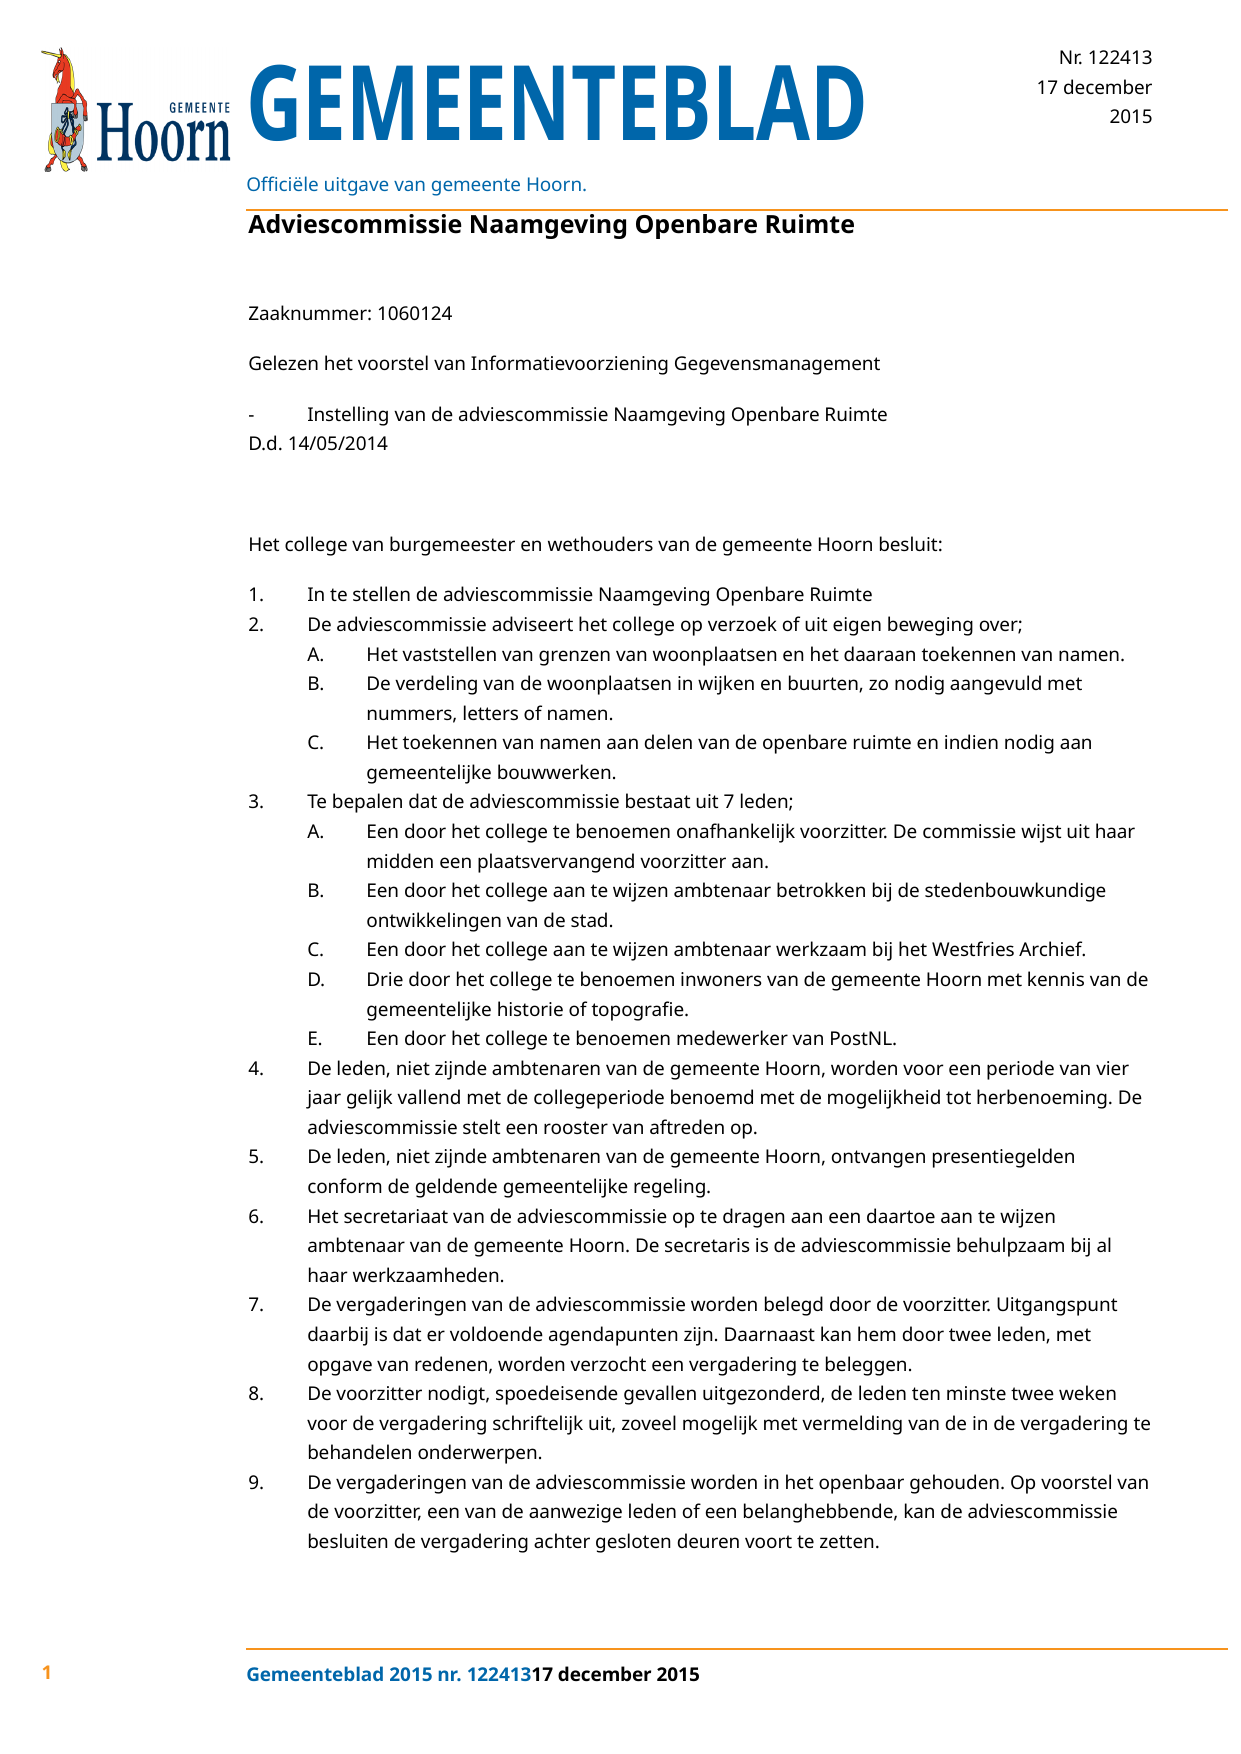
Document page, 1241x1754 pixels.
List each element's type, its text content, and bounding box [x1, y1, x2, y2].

list Een door het college te benoemen onafhankelijk voorzitter. De commissie wijst uit haar midden een plaatsvervangend voorzitter aan. [307, 818, 1152, 873]
picture [41, 47, 231, 172]
list Het toekennen van namen aan delen van de openbare ruimte en indien nodig aan gemeentelijke bouwwerken. [307, 729, 1152, 785]
list Een door het college aan te wijzen ambtenaar werkzaam bij het Westfries Archief. [307, 937, 1152, 962]
list De voorzitter nodigt, spoedeisende gevallen uitgezonderd, de leden ten minste twee weken voor de vergadering schriftelijk uit, zoveel mogelijk met vermelding van de in de vergadering te behandelen onderwerpen. [248, 1380, 1152, 1465]
list Het secretariaat van de adviescommissie op te dragen aan een daartoe aan te wijzen ambtenaar van de gemeente Hoorn. De secretaris is de adviescommissie behulpzaam bij al haar werkzaamheden. [248, 1203, 1152, 1288]
list Instelling van de adviescommissie Naamgeving Openbare Ruimte [248, 401, 1152, 426]
list Een door het college aan te wijzen ambtenaar betrokken bij de stedenbouwkundige ontwikkelingen van de stad. [307, 877, 1152, 933]
list De adviescommissie adviseert het college op verzoek of uit eigen beweging over; [248, 611, 1152, 637]
list Te bepalen dat de adviescommissie bestaat uit 7 leden; [248, 789, 1152, 814]
text Zaaknummer: 1060124 [248, 300, 1152, 326]
list De leden, niet zijnde ambtenaren van de gemeente Hoorn, ontvangen presentiegelden conform de geldende gemeentelijke regeling. [248, 1144, 1152, 1199]
text Adviescommissie Naamgeving Openbare Ruimte [248, 211, 1152, 241]
list Een door het college te benoemen medewerker van PostNL. [307, 1025, 1152, 1051]
list De vergaderingen van de adviescommissie worden belegd door de voorzitter. Uitgangspunt daarbij is dat er voldoende agendapunten zijn. Daarnaast kan hem door twee leden, met opgave van redenen, worden verzocht een vergadering te beleggen. [248, 1292, 1152, 1376]
list In te stellen de adviescommissie Naamgeving Openbare Ruimte [248, 582, 1152, 607]
list De leden, niet zijnde ambtenaren van de gemeente Hoorn, worden voor een periode van vier jaar gelijk vallend met de collegeperiode benoemd met de mogelijkheid tot herbenoeming. De adviescommissie stelt een rooster van aftreden op. [248, 1055, 1152, 1140]
text D.d. 14/05/2014 [248, 430, 1152, 456]
list Het vaststellen van grenzen van woonplaatsen en het daaraan toekennen van namen. [307, 641, 1152, 666]
list De vergaderingen van de adviescommissie worden in het openbaar gehouden. Op voorstel van de voorzitter, een van de aanwezige leden of een belanghebbende, kan de adviescommissie besluiten de vergadering achter gesloten deuren voort te zetten. [248, 1469, 1152, 1554]
list Drie door het college te benoemen inwoners van de gemeente Hoorn met kennis van de gemeentelijke historie of topografie. [307, 966, 1152, 1021]
list De verdeling van de woonplaatsen in wijken en buurten, zo nodig aangevuld met nummers, letters of namen. [307, 670, 1152, 726]
text Het college van burgemeester en wethouders van de gemeente Hoorn besluit: [248, 531, 1152, 557]
text Gelezen het voorstel van Informatievoorziening Gegevensmanagement [248, 350, 1152, 376]
